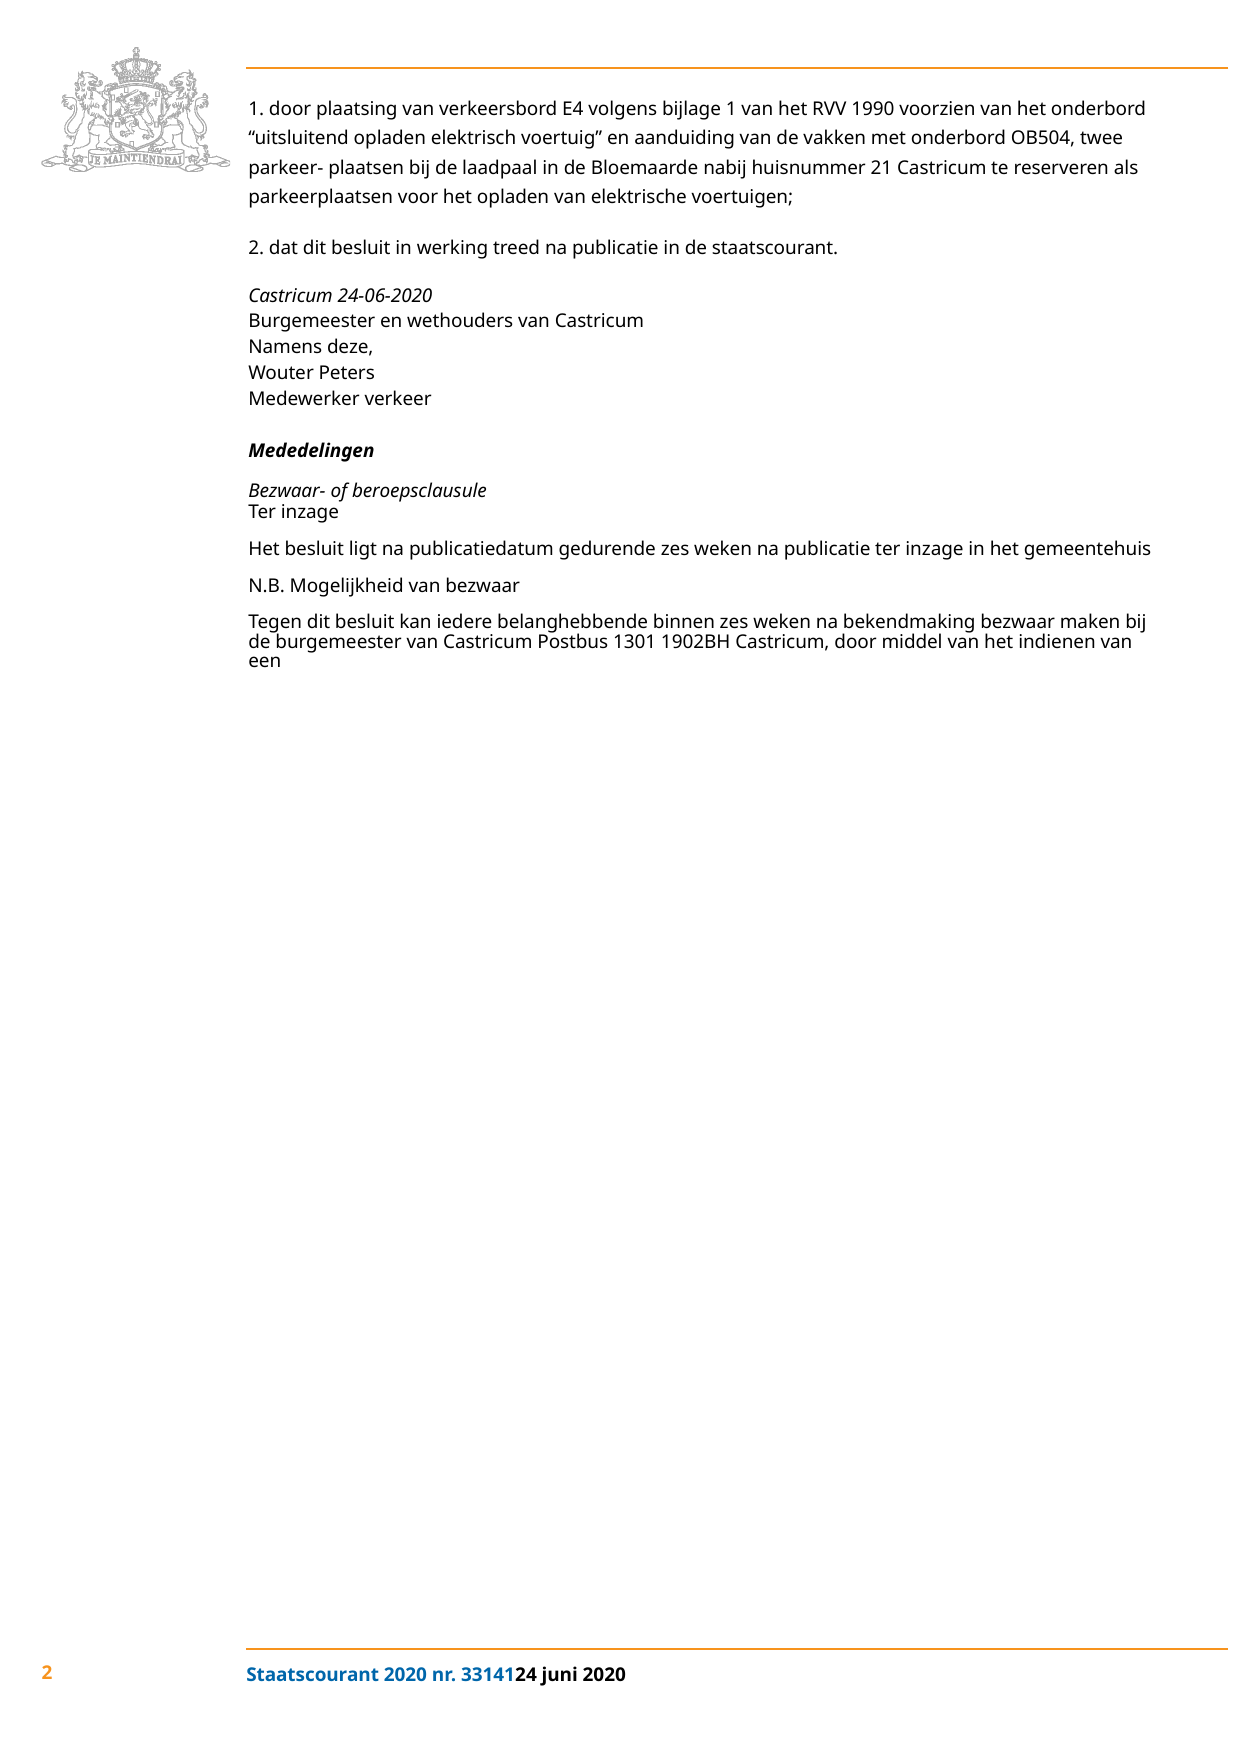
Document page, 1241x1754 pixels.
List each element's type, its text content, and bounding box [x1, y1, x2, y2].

text Mededelingen [248, 438, 1152, 463]
text Medewerker verkeer [248, 385, 1152, 410]
text N.B. Mogelijkheid van bezwaar [248, 577, 1152, 596]
text 1. door plaatsing van verkeersbord E4 volgens bijlage 1 van het RVV 1990 voorzien van het onderbord “uitsluitend opladen elektrisch voertuig” en aanduiding van de vakken met onderbord OB504, twee parkeer- plaatsen bij de laadpaal in de Bloemaarde nabij huisnummer 21 Castricum te reserveren als parkeerplaatsen voor het opladen van elektrische voertuigen; [248, 95, 1152, 209]
text Tegen dit besluit kan iedere belanghebbende binnen zes weken na bekendmaking bezwaar maken bij de burgemeester van Castricum Postbus 1301 1902BH Castricum, door middel van het indienen van een [248, 613, 1152, 671]
text Castricum 24-06-2020 [248, 282, 1152, 307]
picture [41, 47, 231, 172]
text 2. dat dit besluit in werking treed na publicatie in de staatscourant. [248, 234, 1152, 260]
text Het besluit ligt na publicatiedatum gedurende zes weken na publicatie ter inzage in het gemeentehuis [248, 539, 1152, 559]
text Wouter Peters [248, 359, 1152, 385]
text Namens deze, [248, 333, 1152, 359]
text Bezwaar- of beroepsclausule [248, 477, 1152, 503]
text Burgemeester en wethouders van Castricum [248, 307, 1152, 333]
text Ter inzage [248, 503, 1152, 522]
